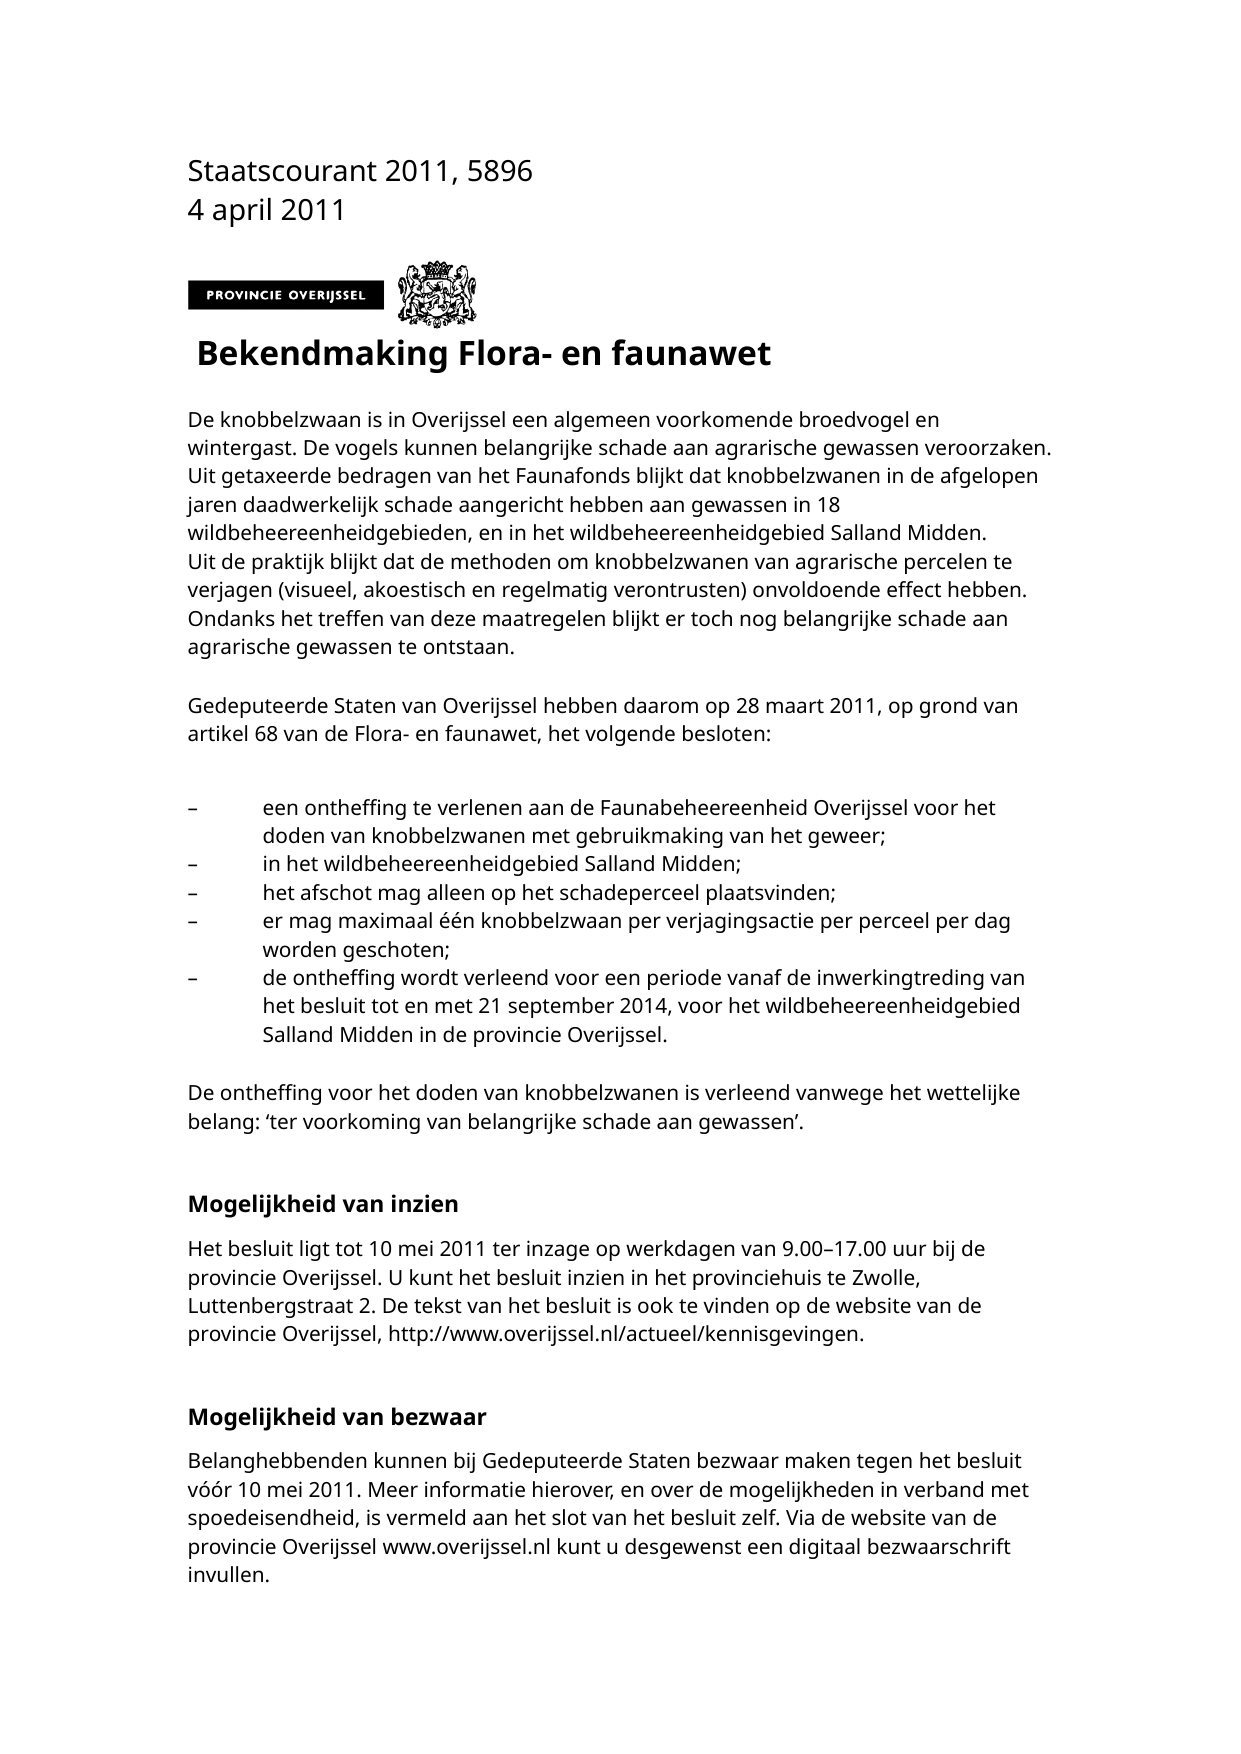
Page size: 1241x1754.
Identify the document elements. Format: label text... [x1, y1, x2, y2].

list in het wildbeheereenheidgebied Salland Midden; [187, 849, 1053, 878]
text Het besluit ligt tot 10 mei 2011 ter inzage op werkdagen van 9.00–17.00 uur bij de provincie Overijssel. U kunt het besluit inzien in het provinciehuis te Zwolle, Luttenbergstraat 2. De tekst van het besluit is ook te vinden op de website van de provincie Overijssel, http://www.overijssel.nl/actueel/kennisgevingen. [187, 1234, 1053, 1348]
list een ontheffing te verlenen aan de Faunabeheereenheid Overijssel voor het doden van knobbelzwanen met gebruikmaking van het geweer; [187, 793, 1053, 849]
text Gedeputeerde Staten van Overijssel hebben daarom op 28 maart 2011, op grond van artikel 68 van de Flora- en faunawet, het volgende besloten: [187, 691, 1053, 748]
text De knobbelzwaan is in Overijssel een algemeen voorkomende broedvogel en wintergast. De vogels kunnen belangrijke schade aan agrarische gewassen veroorzaken. Uit getaxeerde bedragen van het Faunafonds blijkt dat knobbelzwanen in de afgelopen jaren daadwerkelijk schade aangericht hebben aan gewassen in 18 wildbeheereenheidgebieden, en in het wildbeheereenheidgebied Salland Midden. [187, 405, 1053, 547]
text Belanghebbenden kunnen bij Gedeputeerde Staten bezwaar maken tegen het besluit vóór 10 mei 2011. Meer informatie hierover, en over de mogelijkheden in verband met spoedeisendheid, is vermeld aan het slot van het besluit zelf. Via de website van de provincie Overijssel www.overijssel.nl kunt u desgewenst een digitaal bezwaarschrift invullen. [187, 1447, 1053, 1589]
text 4 april 2011 [187, 190, 1053, 229]
list er mag maximaal één knobbelzwaan per verjagingsactie per perceel per dag worden geschoten; [187, 906, 1053, 963]
picture [187, 258, 477, 330]
text Staatscourant 2011, 5896 [187, 150, 1053, 190]
text De ontheffing voor het doden van knobbelzwanen is verleend vanwege het wettelijke belang: ‘ter voorkoming van belangrijke schade aan gewassen’. [187, 1078, 1053, 1135]
list het afschot mag alleen op het schadeperceel plaatsvinden; [187, 878, 1053, 906]
list de ontheffing wordt verleend voor een periode vanaf de inwerkingtreding van het besluit tot en met 21 september 2014, voor het wildbeheereenheidgebied Salland Midden in de provincie Overijssel. [187, 963, 1053, 1048]
subtitle Mogelijkheid van inzien [187, 1188, 1053, 1219]
subtitle Bekendmaking Flora- en faunawet [187, 271, 1053, 375]
text Uit de praktijk blijkt dat de methoden om knobbelzwanen van agrarische percelen te verjagen (visueel, akoestisch en regelmatig verontrusten) onvoldoende effect hebben. Ondanks het treffen van deze maatregelen blijkt er toch nog belangrijke schade aan agrarische gewassen te ontstaan. [187, 547, 1053, 661]
subtitle Mogelijkheid van bezwaar [187, 1400, 1053, 1432]
